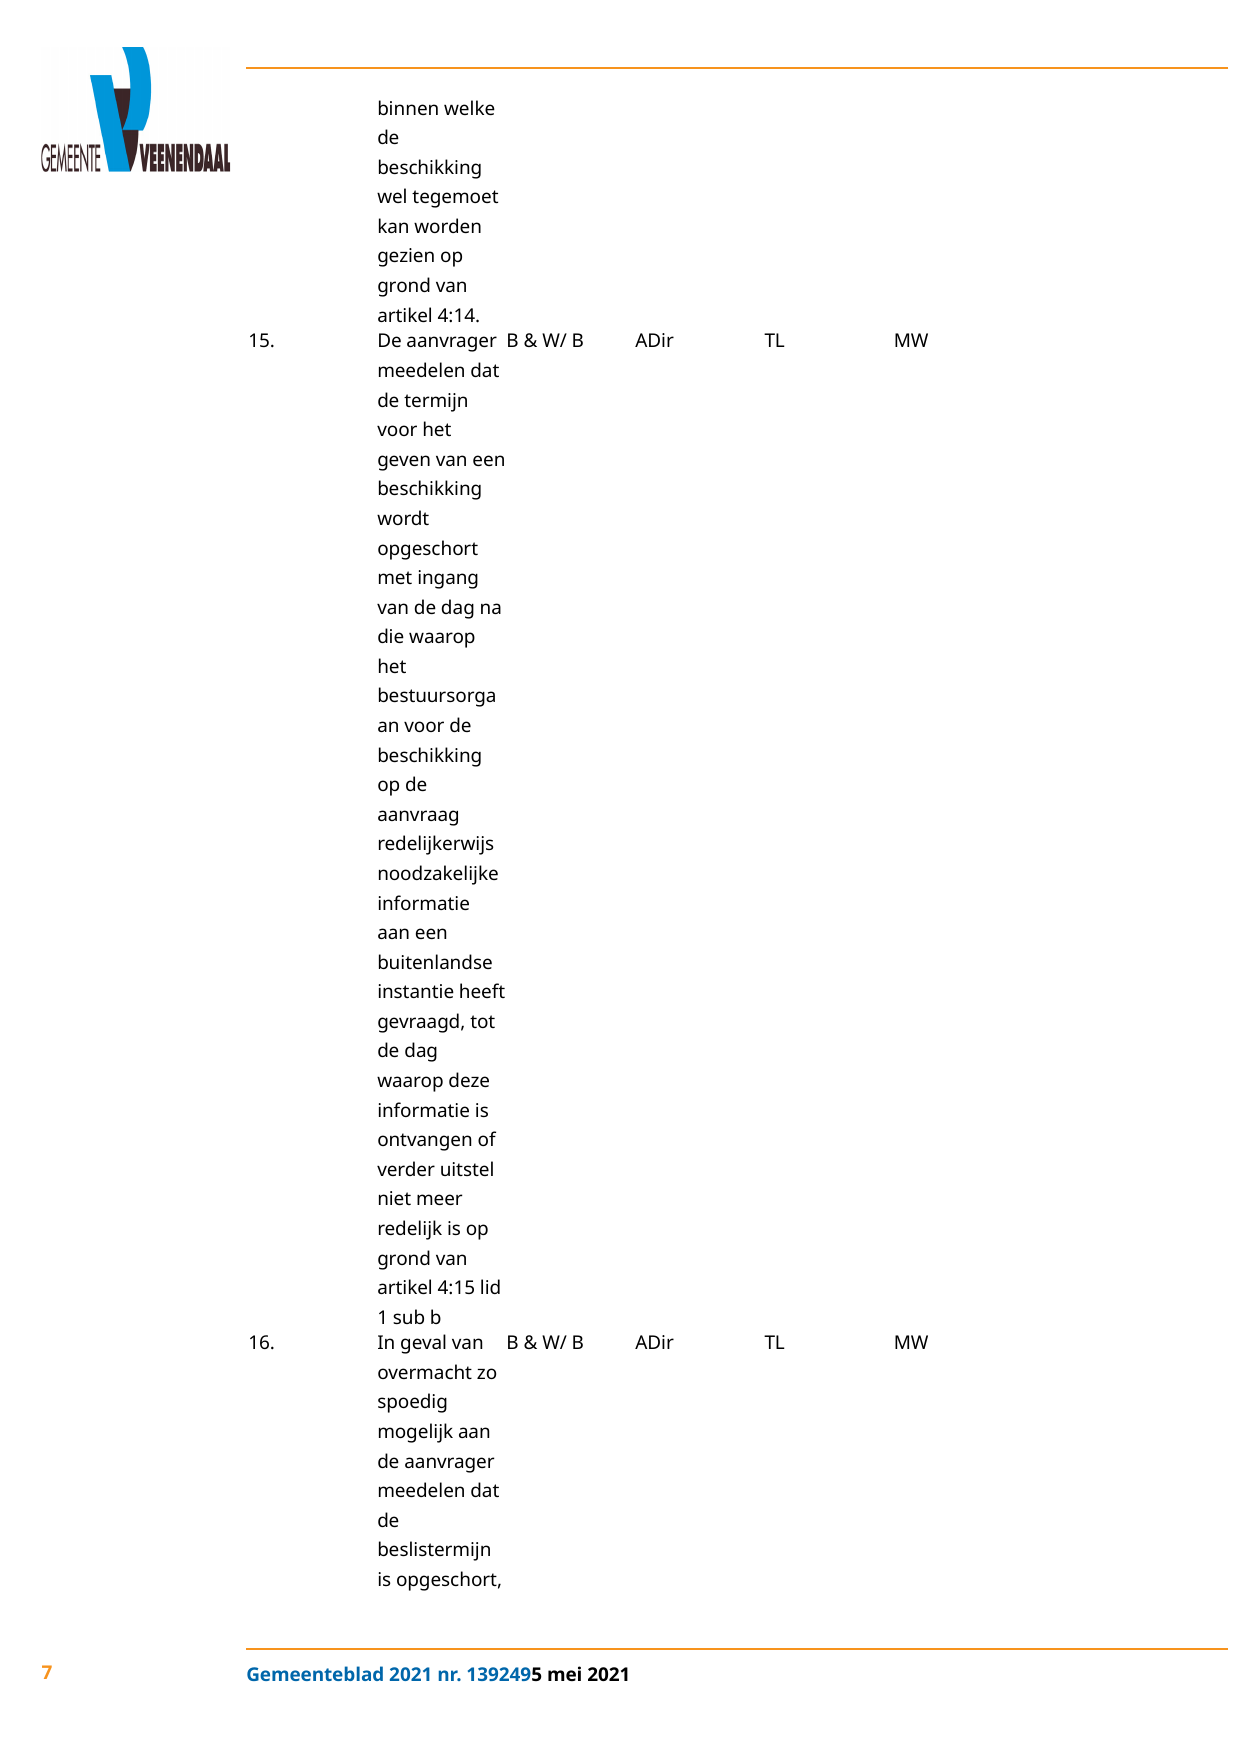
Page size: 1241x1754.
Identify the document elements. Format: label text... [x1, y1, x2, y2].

table_cell [1023, 95, 1152, 328]
table_cell [894, 95, 1022, 328]
table_cell De aanvrager meedelen dat de termijn voor het geven van een beschikking wordt opgeschort met ingang van de dag na die waarop het bestuursorgaan voor de beschikking op de aanvraag redelijkerwijs noodzakelijke informatie aan een buitenlandse instantie heeft gevraagd, tot de dag waarop deze informatie is ontvangen of verder uitstel niet meer redelijk is op grond van artikel 4:15 lid 1 sub b [377, 328, 506, 1329]
table_cell B & W/ B [506, 1330, 635, 1592]
picture [41, 47, 130, 172]
table_cell [248, 328, 377, 1329]
table_cell ADir [635, 328, 764, 1329]
table_cell B & W/ B [506, 328, 635, 1329]
table_cell [248, 95, 377, 328]
table_cell [1023, 1330, 1152, 1592]
table_cell [506, 95, 635, 328]
table_cell [635, 95, 764, 328]
table_cell binnen welke de beschikking wel tegemoet kan worden gezien op grond van artikel 4:14. [377, 95, 506, 328]
table_cell [764, 95, 893, 328]
table_cell [248, 1330, 377, 1592]
table_cell MW [894, 328, 1022, 1329]
table_cell TL [764, 328, 893, 1329]
table_cell ADir [635, 1330, 764, 1592]
picture [123, 47, 231, 172]
table_cell MW [894, 1330, 1022, 1592]
table_cell In geval van overmacht zo spoedig mogelijk aan de aanvrager meedelen dat de beslistermijn is opgeschort, [377, 1330, 506, 1592]
table_cell TL [764, 1330, 893, 1592]
table_cell [1023, 328, 1152, 1329]
